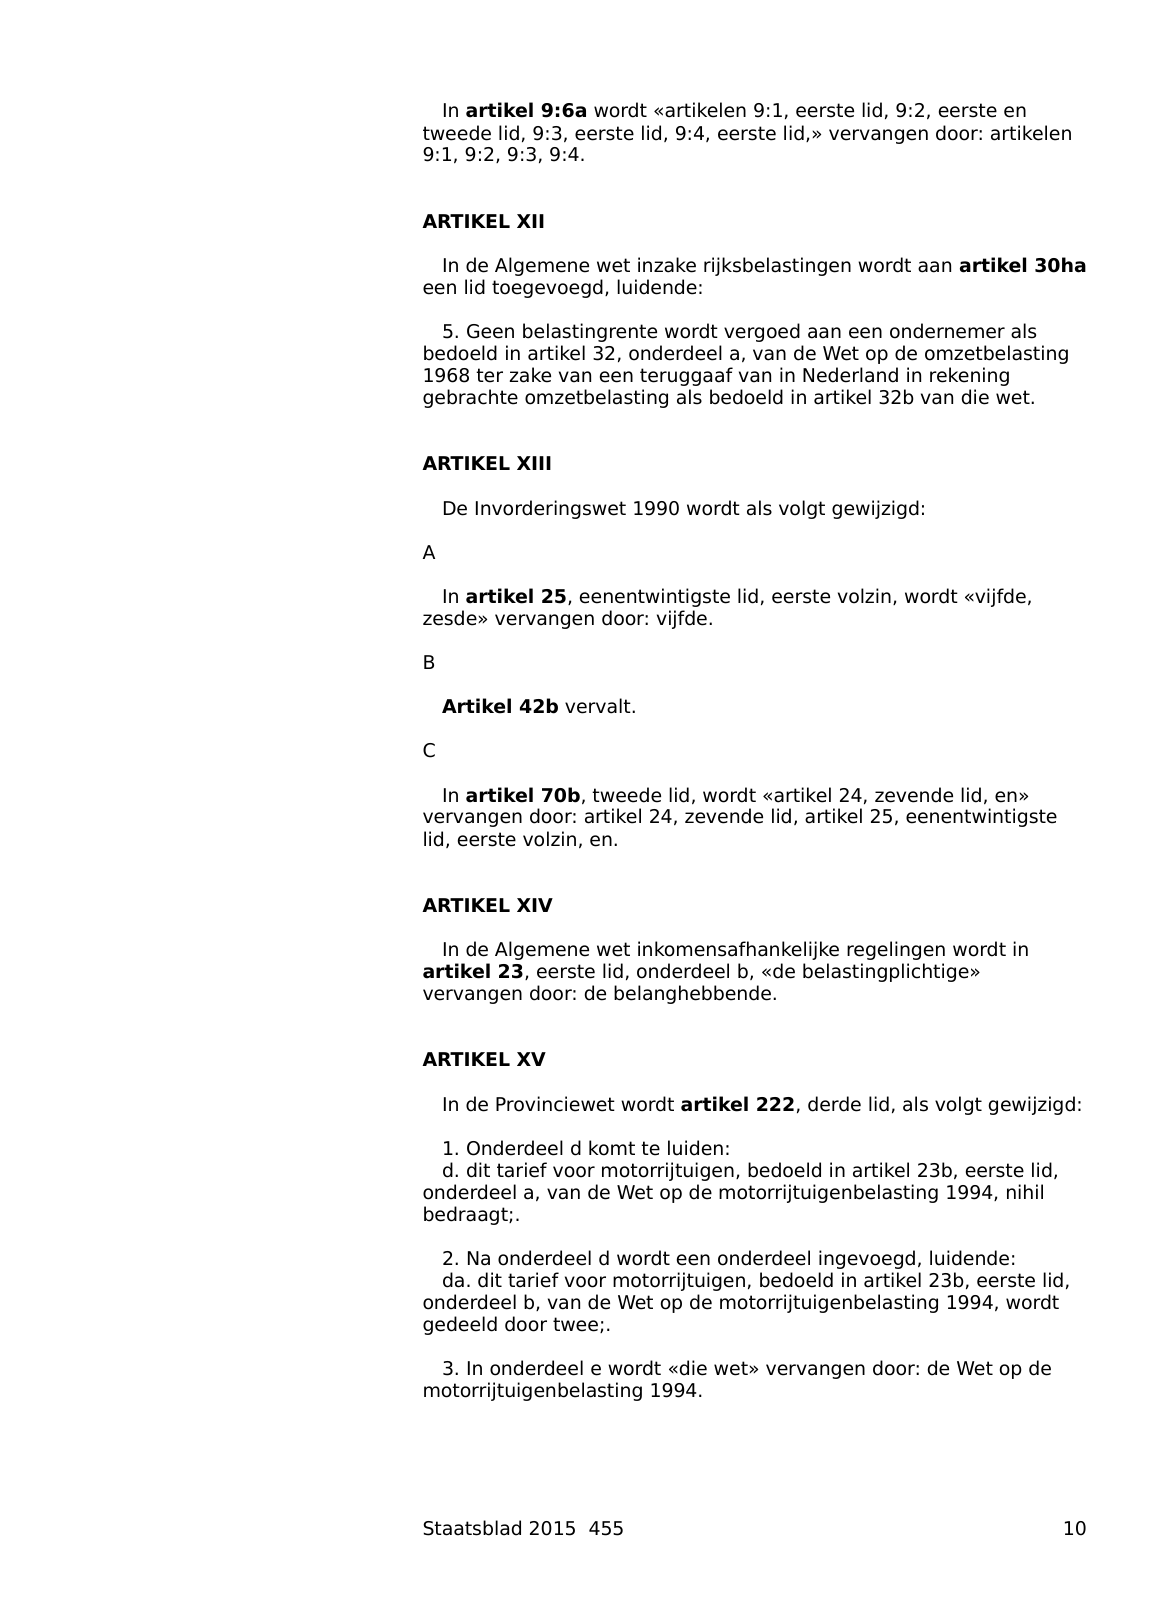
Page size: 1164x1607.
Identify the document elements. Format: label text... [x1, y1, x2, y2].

text Artikel 42b vervalt. [422, 696, 1087, 718]
text In artikel 25, eenentwintigste lid, eerste volzin, wordt «vijfde, zesde» vervangen door: vijfde. [422, 586, 1087, 630]
text In de Algemene wet inzake rijksbelastingen wordt aan artikel 30ha een lid toegevoegd, luidende: [422, 255, 1087, 299]
text In de Provinciewet wordt artikel 222, derde lid, als volgt gewijzigd: [422, 1093, 1087, 1115]
text 2. Na onderdeel d wordt een onderdeel ingevoegd, luidende: [422, 1248, 1087, 1270]
subtitle ARTIKEL XV [422, 1049, 1087, 1071]
text 3. In onderdeel e wordt «die wet» vervangen door: de Wet op de motorrijtuigenbelasting 1994. [422, 1358, 1087, 1402]
text 5. Geen belastingrente wordt vergoed aan een ondernemer als bedoeld in artikel 32, onderdeel a, van de Wet op de omzetbelasting 1968 ter zake van een teruggaaf van in Nederland in rekening gebrachte omzetbelasting als bedoeld in artikel 32b van die wet. [422, 321, 1087, 409]
text In artikel 70b, tweede lid, wordt «artikel 24, zevende lid, en» vervangen door: artikel 24, zevende lid, artikel 25, eenentwintigste lid, eerste volzin, en. [422, 784, 1087, 850]
subtitle ARTIKEL XII [422, 211, 1087, 233]
text A [422, 542, 1087, 564]
text B [422, 652, 1087, 674]
subtitle ARTIKEL XIII [422, 453, 1087, 475]
text da. dit tarief voor motorrijtuigen, bedoeld in artikel 23b, eerste lid, onderdeel b, van de Wet op de motorrijtuigenbelasting 1994, wordt gedeeld door twee;. [422, 1270, 1087, 1336]
text In artikel 9:6a wordt «artikelen 9:1, eerste lid, 9:2, eerste en tweede lid, 9:3, eerste lid, 9:4, eerste lid,» vervangen door: artikelen 9:1, 9:2, 9:3, 9:4. [422, 100, 1087, 166]
text C [422, 740, 1087, 762]
subtitle ARTIKEL XIV [422, 895, 1087, 917]
text 1. Onderdeel d komt te luiden: [422, 1138, 1087, 1159]
text De Invorderingswet 1990 wordt als volgt gewijzigd: [422, 497, 1087, 519]
text d. dit tarief voor motorrijtuigen, bedoeld in artikel 23b, eerste lid, onderdeel a, van de Wet op de motorrijtuigenbelasting 1994, nihil bedraagt;. [422, 1159, 1087, 1226]
text In de Algemene wet inkomensafhankelijke regelingen wordt in artikel 23, eerste lid, onderdeel b, «de belastingplichtige» vervangen door: de belanghebbende. [422, 939, 1087, 1005]
